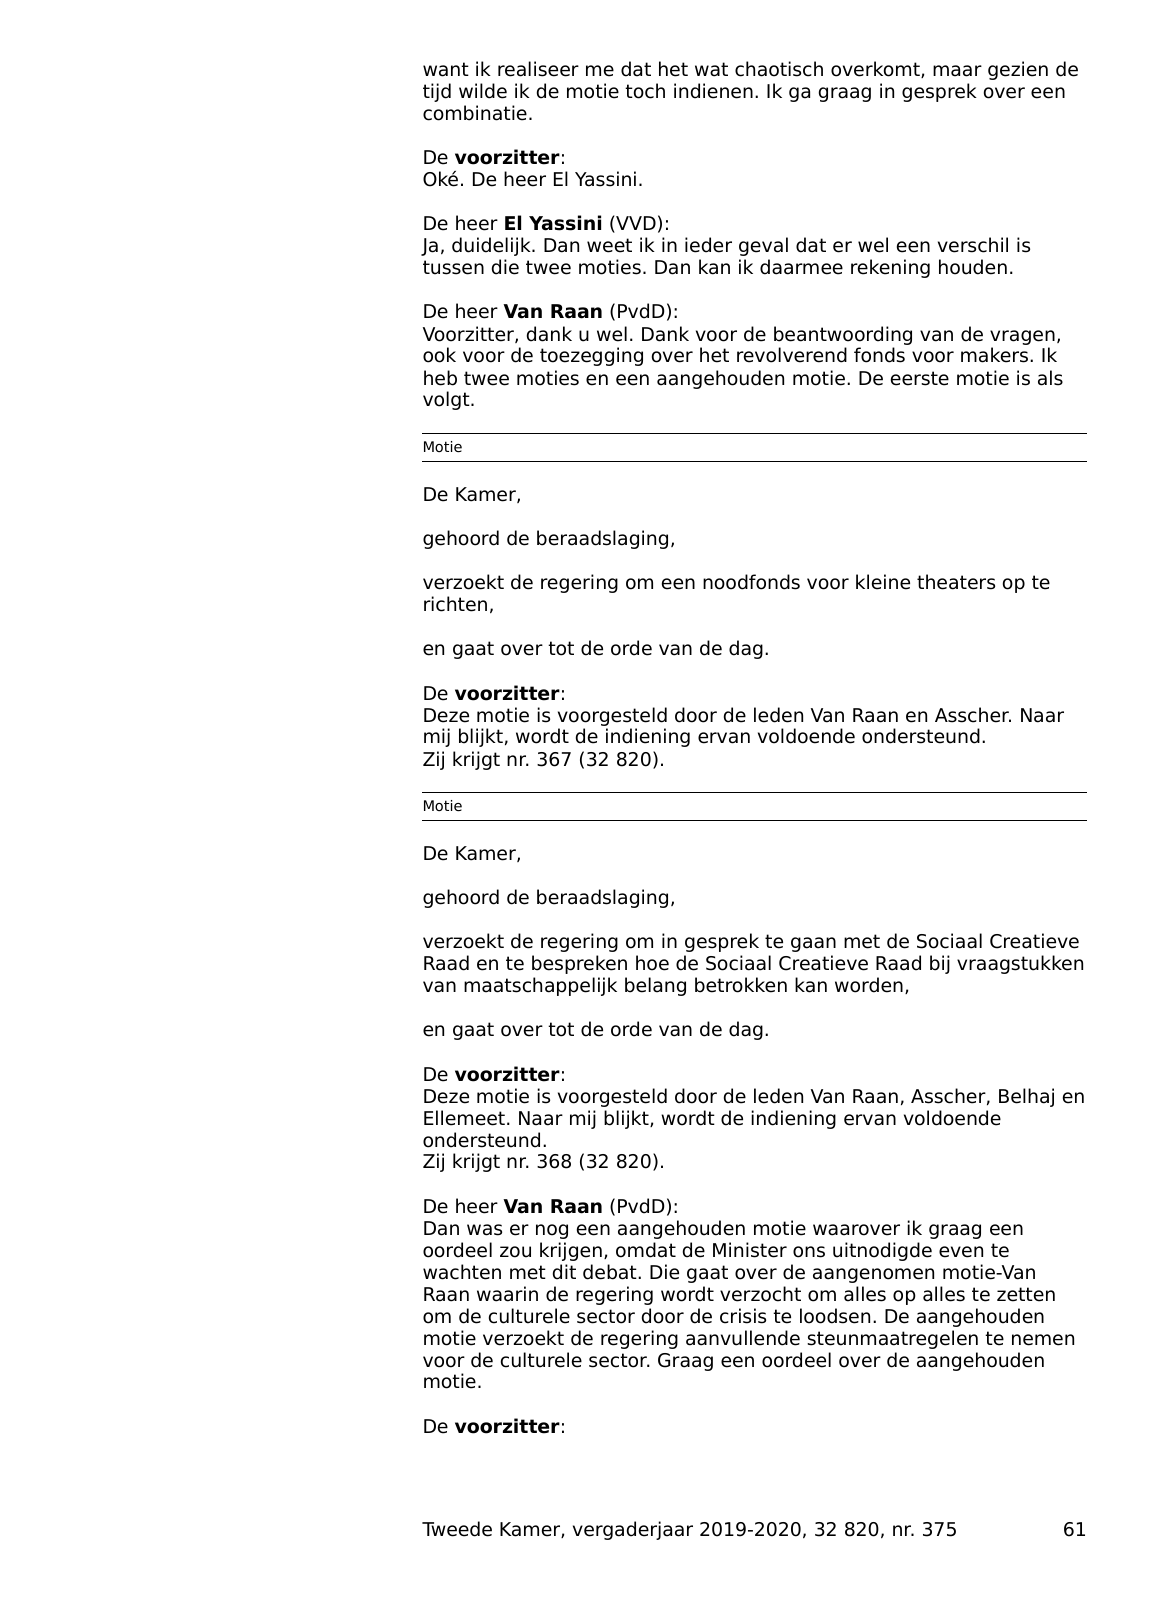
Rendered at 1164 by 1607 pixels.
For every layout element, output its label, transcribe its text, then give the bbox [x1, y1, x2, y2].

text en gaat over tot de orde van de dag. [422, 638, 1087, 660]
text De voorzitter: [422, 147, 1087, 169]
text Oké. De heer El Yassini. [422, 169, 1087, 191]
text Dan was er nog een aangehouden motie waarover ik graag een oordeel zou krijgen, omdat de Minister ons uitnodigde even te wachten met dit debat. Die gaat over de aangenomen motie-Van Raan waarin de regering wordt verzocht om alles op alles te zetten om de culturele sector door de crisis te loodsen. De aangehouden motie verzoekt de regering aanvullende steunmaatregelen te nemen voor de culturele sector. Graag een oordeel over de aangehouden motie. [422, 1218, 1087, 1393]
text Zij krijgt nr. 367 (32 820). [422, 748, 1087, 770]
text De Kamer, [422, 484, 1087, 506]
text verzoekt de regering om een noodfonds voor kleine theaters op te richten, [422, 572, 1087, 616]
text en gaat over tot de orde van de dag. [422, 1019, 1087, 1041]
text Voorzitter, dank u wel. Dank voor de beantwoording van de vragen, ook voor de toezegging over het revolverend fonds voor makers. Ik heb twee moties en een aangehouden motie. De eerste motie is als volgt. [422, 323, 1087, 411]
text De heer Van Raan (PvdD): [422, 1196, 1087, 1218]
table_header Motie [422, 793, 1087, 820]
text Deze motie is voorgesteld door de leden Van Raan, Asscher, Belhaj en Ellemeet. Naar mij blijkt, wordt de indiening ervan voldoende ondersteund. [422, 1086, 1087, 1151]
text verzoekt de regering om in gesprek te gaan met de Sociaal Creatieve Raad en te bespreken hoe de Sociaal Creatieve Raad bij vraagstukken van maatschappelijk belang betrokken kan worden, [422, 931, 1087, 997]
text De Kamer, [422, 843, 1087, 865]
text Deze motie is voorgesteld door de leden Van Raan en Asscher. Naar mij blijkt, wordt de indiening ervan voldoende ondersteund. [422, 704, 1087, 748]
text want ik realiseer me dat het wat chaotisch overkomt, maar gezien de tijd wilde ik de motie toch indienen. Ik ga graag in gesprek over een combinatie. [422, 59, 1087, 125]
text gehoord de beraadslaging, [422, 887, 1087, 909]
text Zij krijgt nr. 368 (32 820). [422, 1151, 1087, 1173]
text De heer El Yassini (VVD): [422, 213, 1087, 235]
text Ja, duidelijk. Dan weet ik in ieder geval dat er wel een verschil is tussen die twee moties. Dan kan ik daarmee rekening houden. [422, 235, 1087, 279]
text gehoord de beraadslaging, [422, 528, 1087, 550]
text De voorzitter: [422, 682, 1087, 704]
table_header Motie [422, 434, 1087, 461]
text De heer Van Raan (PvdD): [422, 301, 1087, 323]
text De voorzitter: [422, 1063, 1087, 1086]
text De voorzitter: [422, 1416, 1087, 1438]
